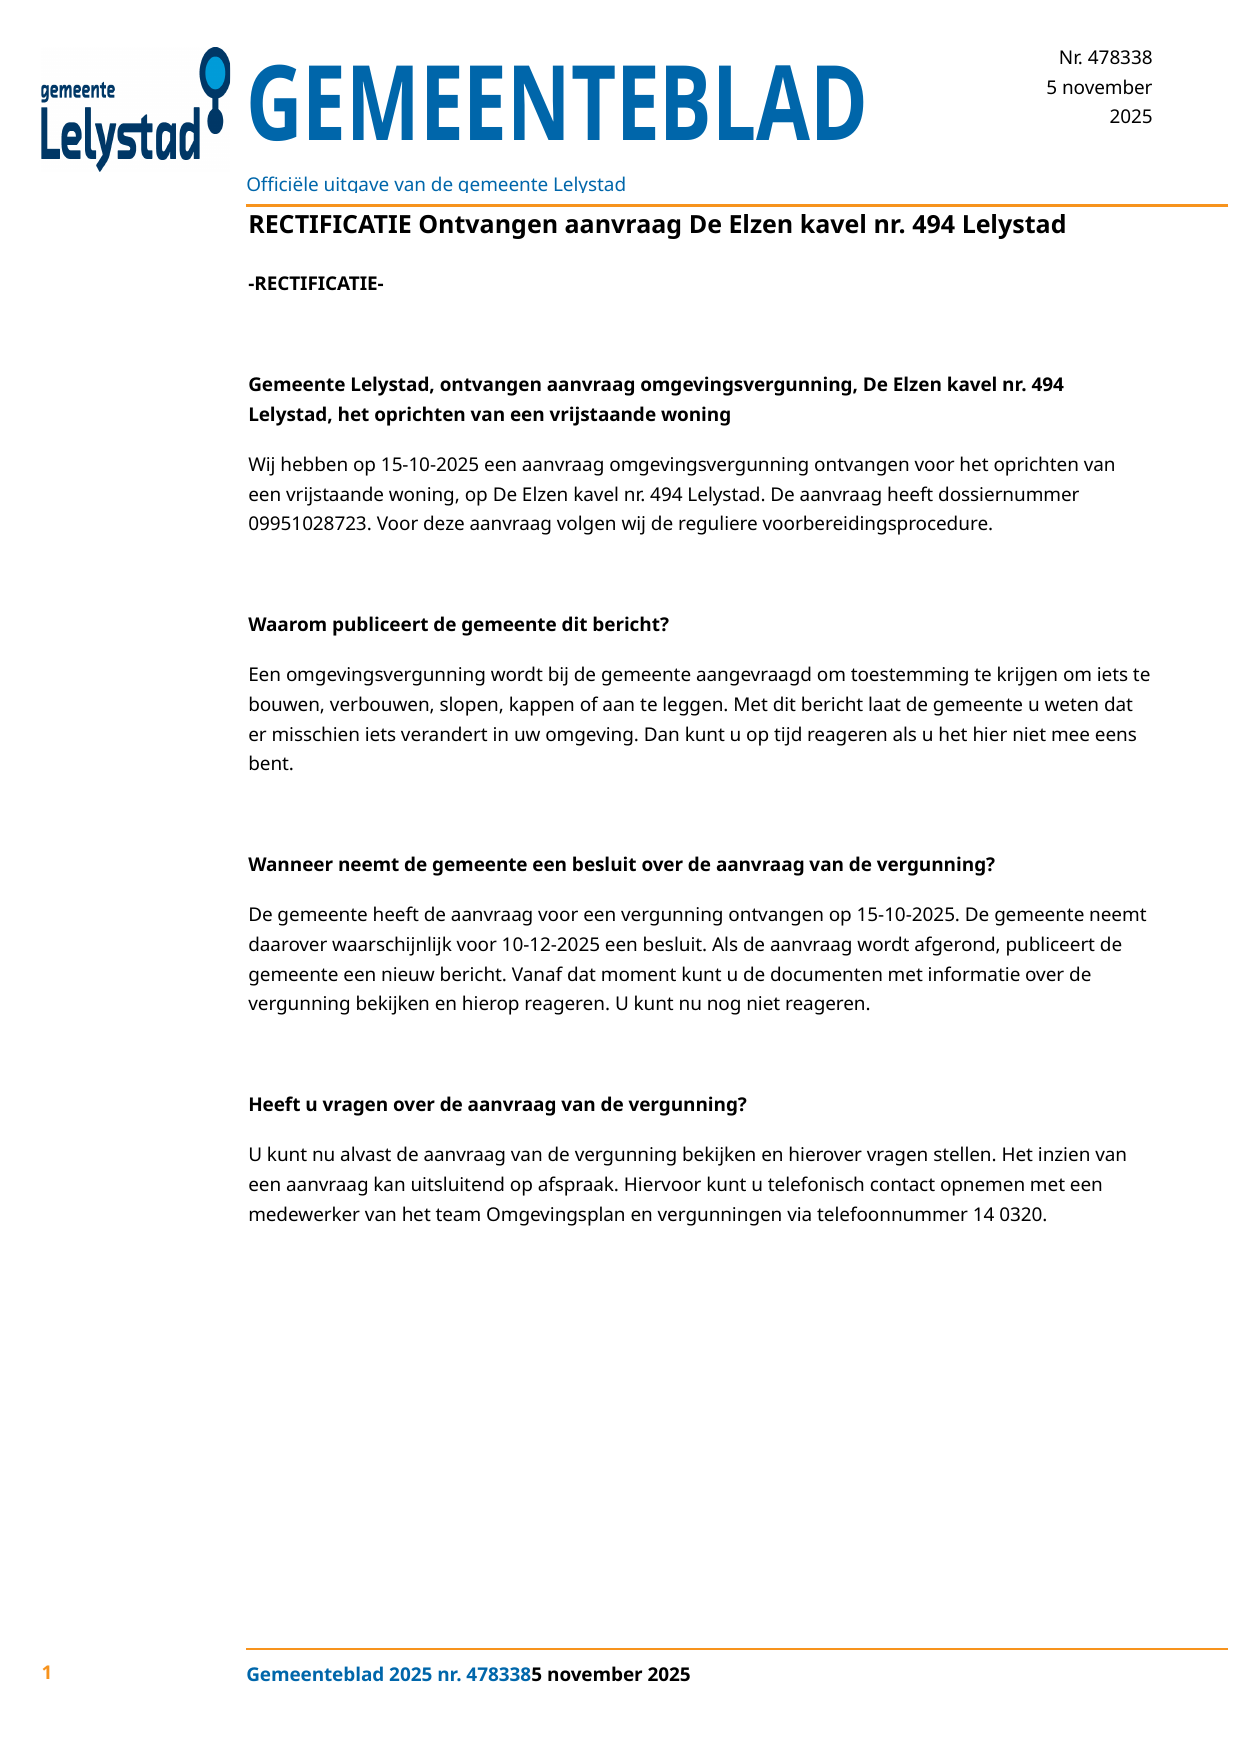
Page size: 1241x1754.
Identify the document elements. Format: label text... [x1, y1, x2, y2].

text RECTIFICATIE Ontvangen aanvraag De Elzen kavel nr. 494 Lelystad [248, 207, 1152, 241]
text Heeft u vragen over de aanvraag van de vergunning? [248, 1091, 1152, 1117]
text Gemeente Lelystad, ontvangen aanvraag omgevingsvergunning, De Elzen kavel nr. 494 Lelystad, het oprichten van een vrijstaande woning [248, 371, 1152, 426]
text De gemeente heeft de aanvraag voor een vergunning ontvangen op 15-10-2025. De gemeente neemt daarover waarschijnlijk voor 10-12-2025 een besluit. Als de aanvraag wordt afgerond, publiceert de gemeente een nieuw bericht. Vanaf dat moment kunt u de documenten met informatie over de vergunning bekijken en hierop reageren. U kunt nu nog niet reageren. [248, 902, 1152, 1016]
text Wanneer neemt de gemeente een besluit over de aanvraag van de vergunning? [248, 851, 1152, 877]
picture [41, 47, 231, 172]
text Wij hebben op 15-10-2025 een aanvraag omgevingsvergunning ontvangen voor het oprichten van een vrijstaande woning, op De Elzen kavel nr. 494 Lelystad. De aanvraag heeft dossiernummer 09951028723. Voor deze aanvraag volgen wij de reguliere voorbereidingsprocedure. [248, 451, 1152, 536]
text U kunt nu alvast de aanvraag van de vergunning bekijken en hierover vragen stellen. Het inzien van een aanvraag kan uitsluitend op afspraak. Hiervoor kunt u telefonisch contact opnemen met een medewerker van het team Omgevingsplan en vergunningen via telefoonnummer 14 0320. [248, 1142, 1152, 1226]
text Waarom publiceert de gemeente dit bericht? [248, 611, 1152, 637]
text -RECTIFICATIE- [248, 270, 1152, 296]
text Een omgevingsvergunning wordt bij de gemeente aangevraagd om toestemming te krijgen om iets te bouwen, verbouwen, slopen, kappen of aan te leggen. Met dit bericht laat de gemeente u weten dat er misschien iets verandert in uw omgeving. Dan kunt u op tijd reageren als u het hier niet mee eens bent. [248, 662, 1152, 776]
